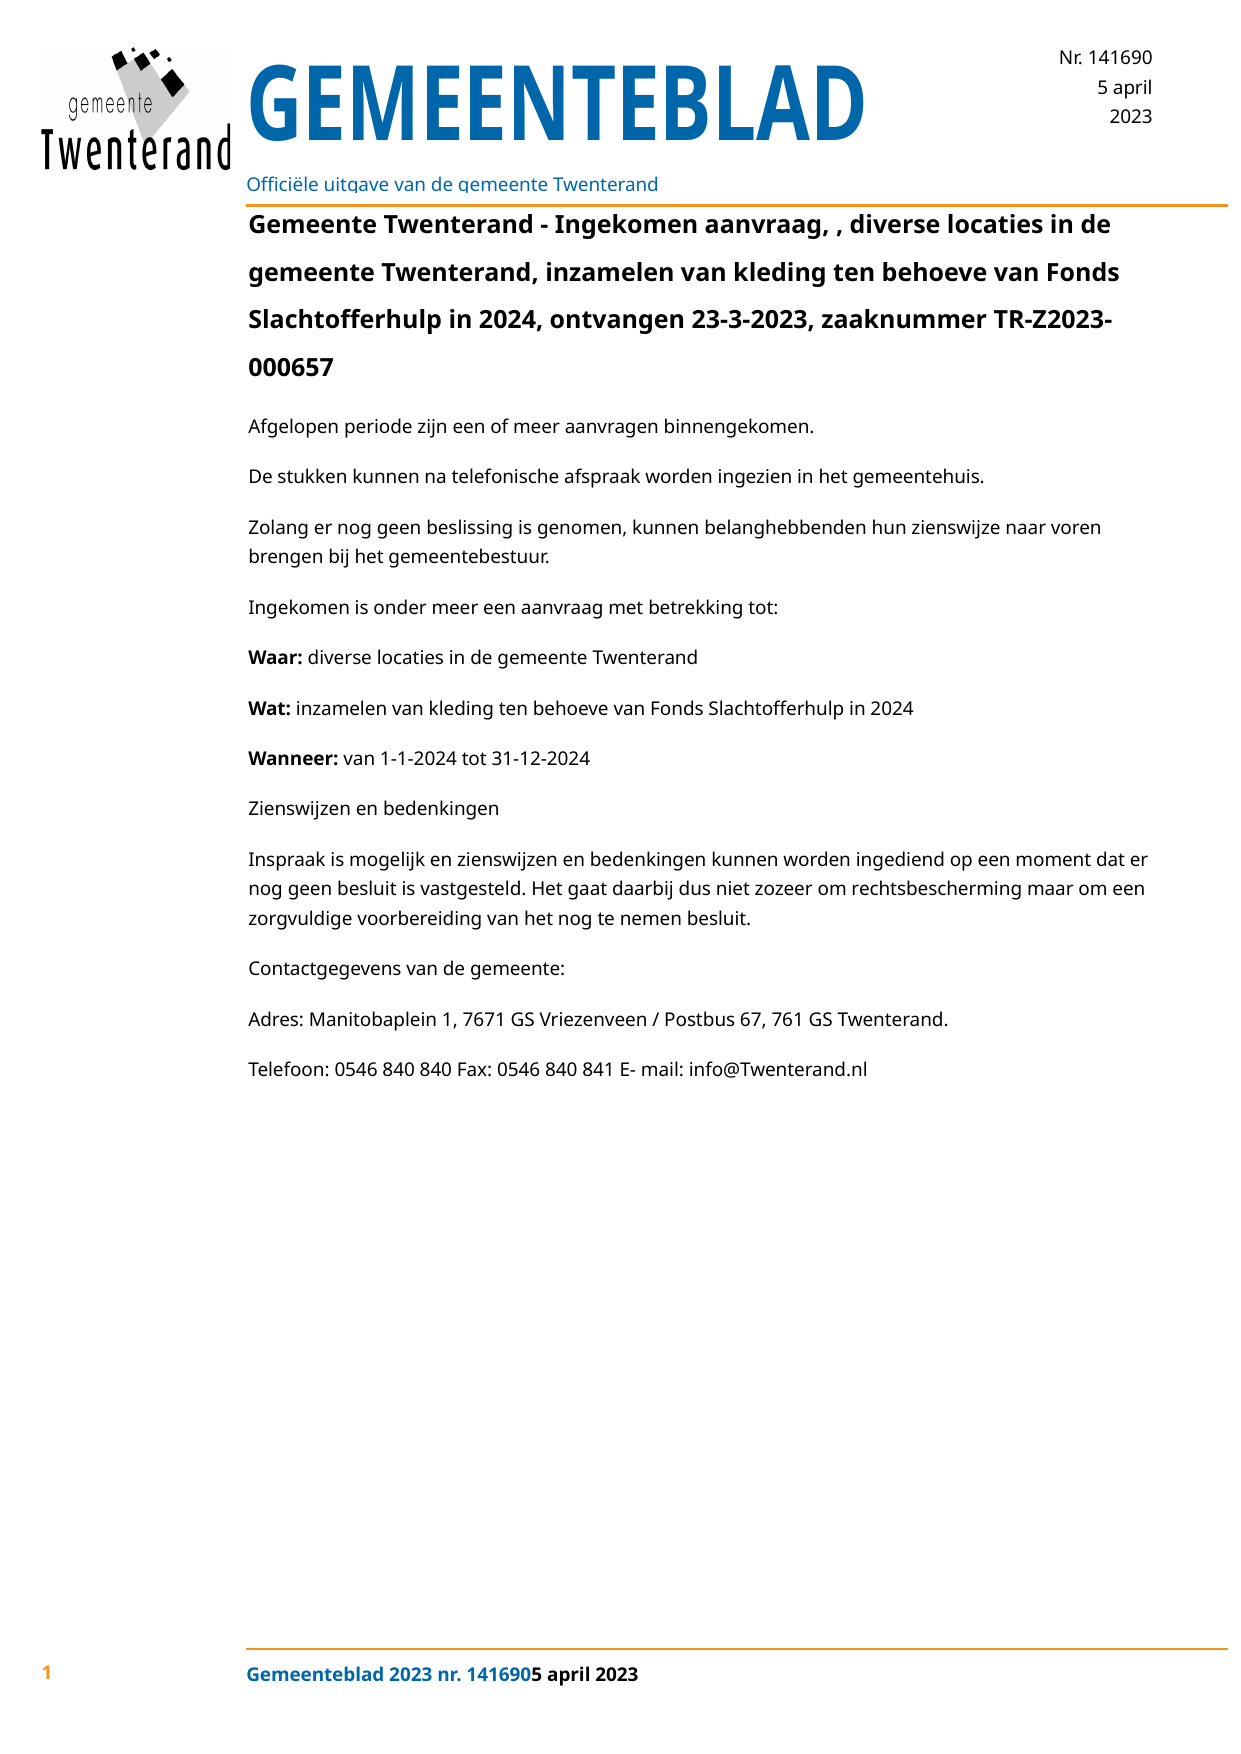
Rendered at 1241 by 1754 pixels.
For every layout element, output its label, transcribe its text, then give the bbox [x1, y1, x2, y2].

text Zienswijzen en bedenkingen [248, 796, 1152, 821]
text Ingekomen is onder meer een aanvraag met betrekking tot: [248, 594, 1152, 620]
text Adres: Manitobaplein 1, 7671 GS Vriezenveen / Postbus 67, 761 GS Twenterand. [248, 1006, 1152, 1032]
text Waar: diverse locaties in de gemeente Twenterand [248, 644, 1152, 670]
text Inspraak is mogelijk en zienswijzen en bedenkingen kunnen worden ingediend op een moment dat er nog geen besluit is vastgesteld. Het gaat daarbij dus niet zozeer om rechtsbescherming maar om een zorgvuldige voorbereiding van het nog te nemen besluit. [248, 846, 1152, 931]
text Wanneer: van 1-1-2024 tot 31-12-2024 [248, 745, 1152, 771]
text Contactgegevens van de gemeente: [248, 956, 1152, 981]
text Wat: inzamelen van kleding ten behoeve van Fonds Slachtofferhulp in 2024 [248, 695, 1152, 721]
text Afgelopen periode zijn een of meer aanvragen binnengekomen. [248, 413, 1152, 439]
text De stukken kunnen na telefonische afspraak worden ingezien in het gemeentehuis. [248, 463, 1152, 489]
picture [41, 47, 231, 172]
text Gemeente Twenterand - Ingekomen aanvraag, , diverse locaties in de gemeente Twenterand, inzamelen van kleding ten behoeve van Fonds Slachtofferhulp in 2024, ontvangen 23-3-2023, zaaknummer TR-Z2023-000657 [248, 207, 1152, 384]
text Zolang er nog geen beslissing is genomen, kunnen belanghebbenden hun zienswijze naar voren brengen bij het gemeentebestuur. [248, 514, 1152, 569]
text Telefoon: 0546 840 840 Fax: 0546 840 841 E- mail: info@Twenterand.nl [248, 1056, 1152, 1082]
